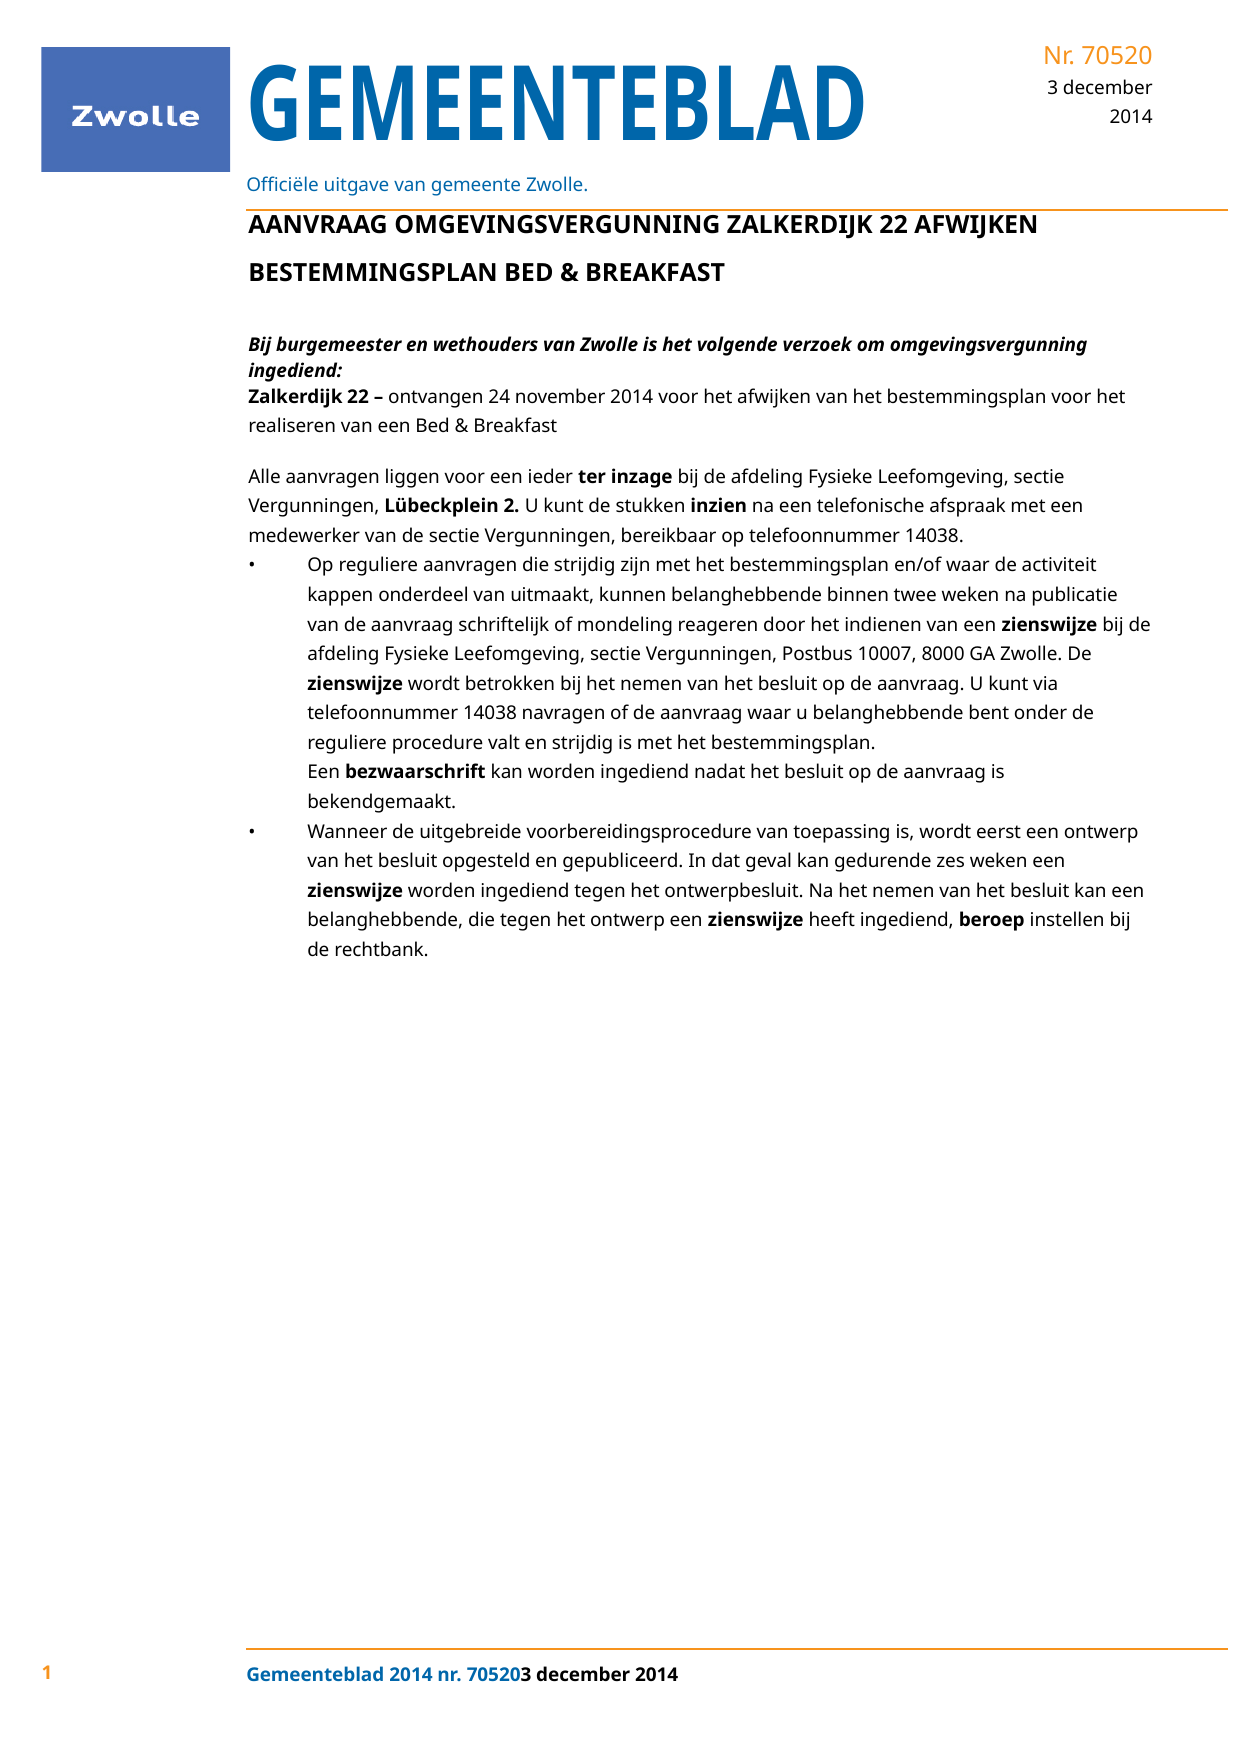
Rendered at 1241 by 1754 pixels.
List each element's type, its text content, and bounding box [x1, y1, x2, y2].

picture [41, 47, 231, 172]
list Een bezwaarschrift kan worden ingediend nadat het besluit op de aanvraag is bekendgemaakt. [248, 759, 1152, 814]
text Alle aanvragen liggen voor een ieder ter inzage bij de afdeling Fysieke Leefomgeving, sectie Vergunningen, Lübeckplein 2. U kunt de stukken inzien na een telefonische afspraak met een medewerker van de sectie Vergunningen, bereikbaar op telefoonnummer 14038. [248, 463, 1152, 548]
text AANVRAAG OMGEVINGSVERGUNNING ZALKERDIJK 22 AFWIJKEN BESTEMMINGSPLAN BED & BREAKFAST [248, 211, 1152, 288]
text Zalkerdijk 22 – ontvangen 24 november 2014 voor het afwijken van het bestemmingsplan voor het realiseren van een Bed & Breakfast [248, 383, 1152, 438]
list Wanneer de uitgebreide voorbereidingsprocedure van toepassing is, wordt eerst een ontwerp van het besluit opgesteld en gepubliceerd. In dat geval kan gedurende zes weken een zienswijze worden ingediend tegen het ontwerpbesluit. Na het nemen van het besluit kan een belanghebbende, die tegen het ontwerp een zienswijze heeft ingediend, beroep instellen bij de rechtbank. [248, 818, 1152, 962]
list Op reguliere aanvragen die strijdig zijn met het bestemmingsplan en/of waar de activiteit kappen onderdeel van uitmaakt, kunnen belanghebbende binnen twee weken na publicatie van de aanvraag schriftelijk of mondeling reageren door het indienen van een zienswijze bij de afdeling Fysieke Leefomgeving, sectie Vergunningen, Postbus 10007, 8000 GA Zwolle. De zienswijze wordt betrokken bij het nemen van het besluit op de aanvraag. U kunt via telefoonnummer 14038 navragen of de aanvraag waar u belanghebbende bent onder de reguliere procedure valt en strijdig is met het bestemmingsplan. [248, 552, 1152, 755]
text Bij burgemeester en wethouders van Zwolle is het volgende verzoek om omgevingsvergunning ingediend: [248, 331, 1152, 383]
